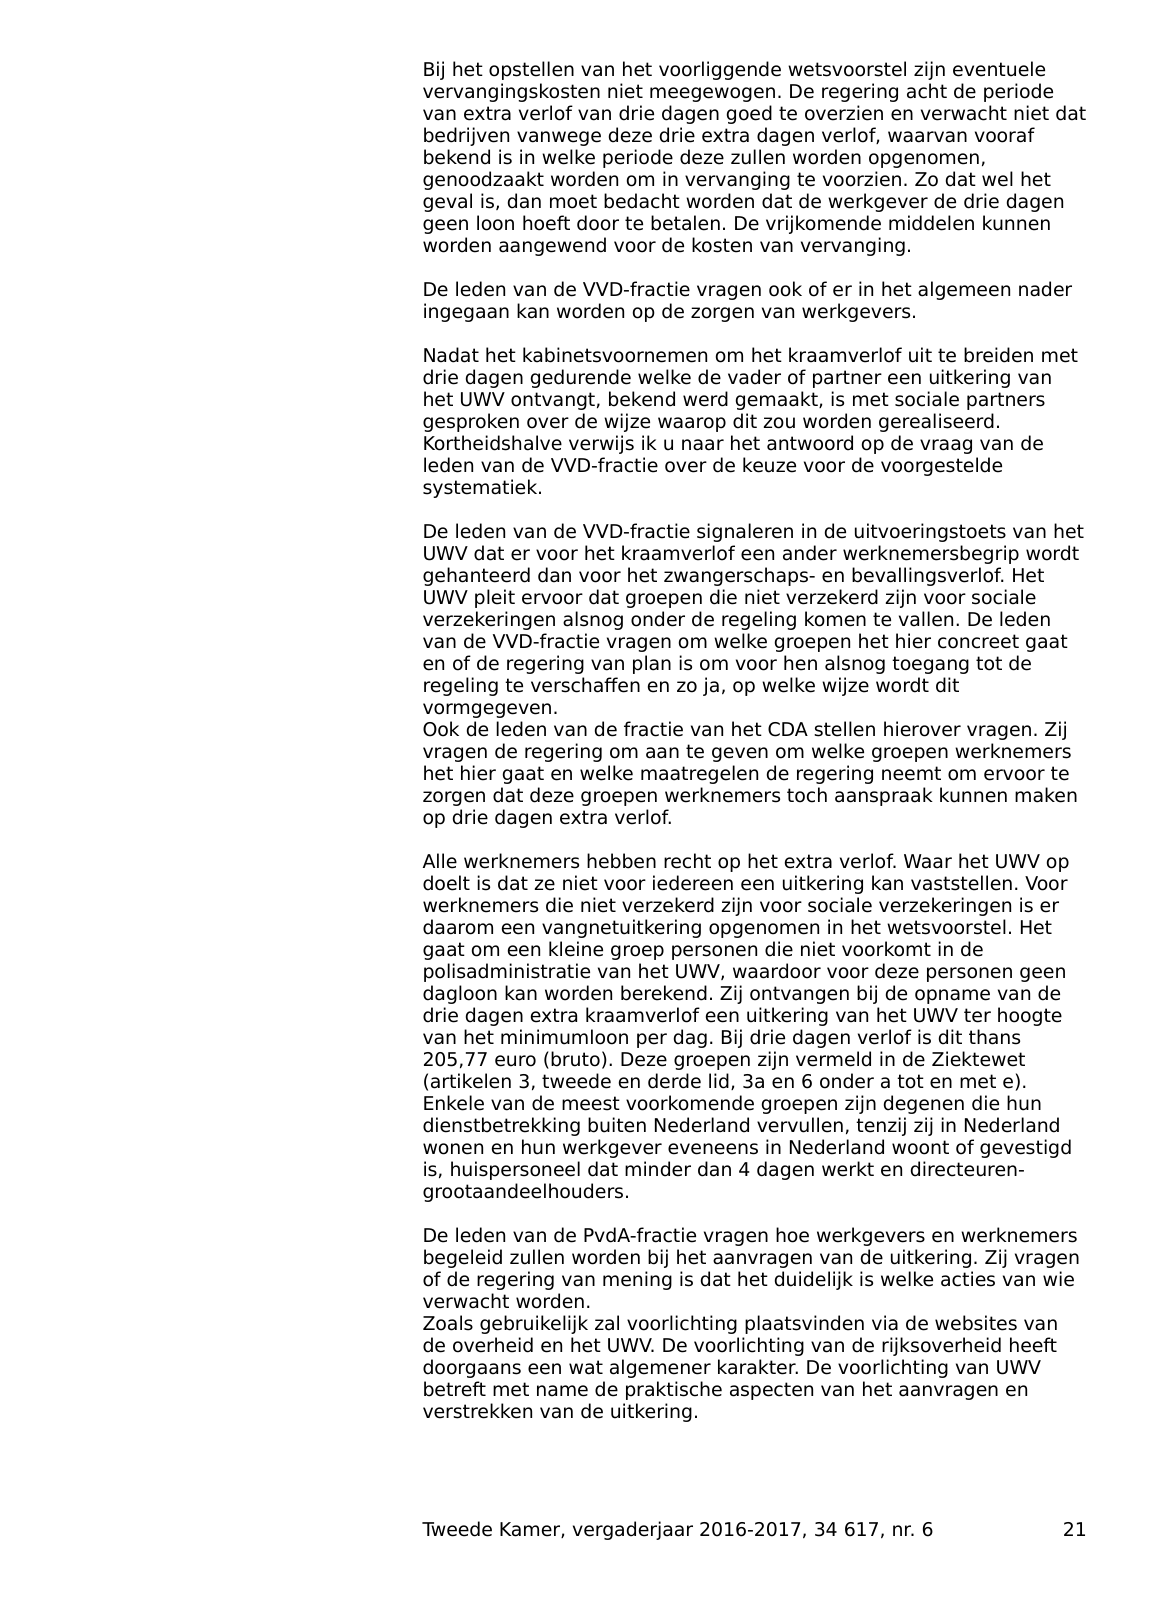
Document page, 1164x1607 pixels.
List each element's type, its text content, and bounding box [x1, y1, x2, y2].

text Alle werknemers hebben recht op het extra verlof. Waar het UWV op doelt is dat ze niet voor iedereen een uitkering kan vaststellen. Voor werknemers die niet verzekerd zijn voor sociale verzekeringen is er daarom een vangnetuitkering opgenomen in het wetsvoorstel. Het gaat om een kleine groep personen die niet voorkomt in de polisadministratie van het UWV, waardoor voor deze personen geen dagloon kan worden berekend. Zij ontvangen bij de opname van de drie dagen extra kraamverlof een uitkering van het UWV ter hoogte van het minimumloon per dag. Bij drie dagen verlof is dit thans 205,77 euro (bruto). Deze groepen zijn vermeld in de Ziektewet (artikelen 3, tweede en derde lid, 3a en 6 onder a tot en met e). Enkele van de meest voorkomende groepen zijn degenen die hun dienstbetrekking buiten Nederland vervullen, tenzij zij in Nederland wonen en hun werkgever eveneens in Nederland woont of gevestigd is, huispersoneel dat minder dan 4 dagen werkt en directeuren-grootaandeelhouders. [422, 851, 1087, 1203]
text Nadat het kabinetsvoornemen om het kraamverlof uit te breiden met drie dagen gedurende welke de vader of partner een uitkering van het UWV ontvangt, bekend werd gemaakt, is met sociale partners gesproken over de wijze waarop dit zou worden gerealiseerd. Kortheidshalve verwijs ik u naar het antwoord op de vraag van de leden van de VVD-fractie over de keuze voor de voorgestelde systematiek. [422, 345, 1087, 499]
text Ook de leden van de fractie van het CDA stellen hierover vragen. Zij vragen de regering om aan te geven om welke groepen werknemers het hier gaat en welke maatregelen de regering neemt om ervoor te zorgen dat deze groepen werknemers toch aanspraak kunnen maken op drie dagen extra verlof. [422, 719, 1087, 829]
text De leden van de VVD-fractie signaleren in de uitvoeringstoets van het UWV dat er voor het kraamverlof een ander werknemersbegrip wordt gehanteerd dan voor het zwangerschaps- en bevallingsverlof. Het UWV pleit ervoor dat groepen die niet verzekerd zijn voor sociale verzekeringen alsnog onder de regeling komen te vallen. De leden van de VVD-fractie vragen om welke groepen het hier concreet gaat en of de regering van plan is om voor hen alsnog toegang tot de regeling te verschaffen en zo ja, op welke wijze wordt dit vormgegeven. [422, 521, 1087, 719]
text Zoals gebruikelijk zal voorlichting plaatsvinden via de websites van de overheid en het UWV. De voorlichting van de rijksoverheid heeft doorgaans een wat algemener karakter. De voorlichting van UWV betreft met name de praktische aspecten van het aanvragen en verstrekken van de uitkering. [422, 1313, 1087, 1423]
text Bij het opstellen van het voorliggende wetsvoorstel zijn eventuele vervangingskosten niet meegewogen. De regering acht de periode van extra verlof van drie dagen goed te overzien en verwacht niet dat bedrijven vanwege deze drie extra dagen verlof, waarvan vooraf bekend is in welke periode deze zullen worden opgenomen, genoodzaakt worden om in vervanging te voorzien. Zo dat wel het geval is, dan moet bedacht worden dat de werkgever de drie dagen geen loon hoeft door te betalen. De vrijkomende middelen kunnen worden aangewend voor de kosten van vervanging. [422, 59, 1087, 257]
text De leden van de VVD-fractie vragen ook of er in het algemeen nader ingegaan kan worden op de zorgen van werkgevers. [422, 279, 1087, 323]
text De leden van de PvdA-fractie vragen hoe werkgevers en werknemers begeleid zullen worden bij het aanvragen van de uitkering. Zij vragen of de regering van mening is dat het duidelijk is welke acties van wie verwacht worden. [422, 1225, 1087, 1313]
